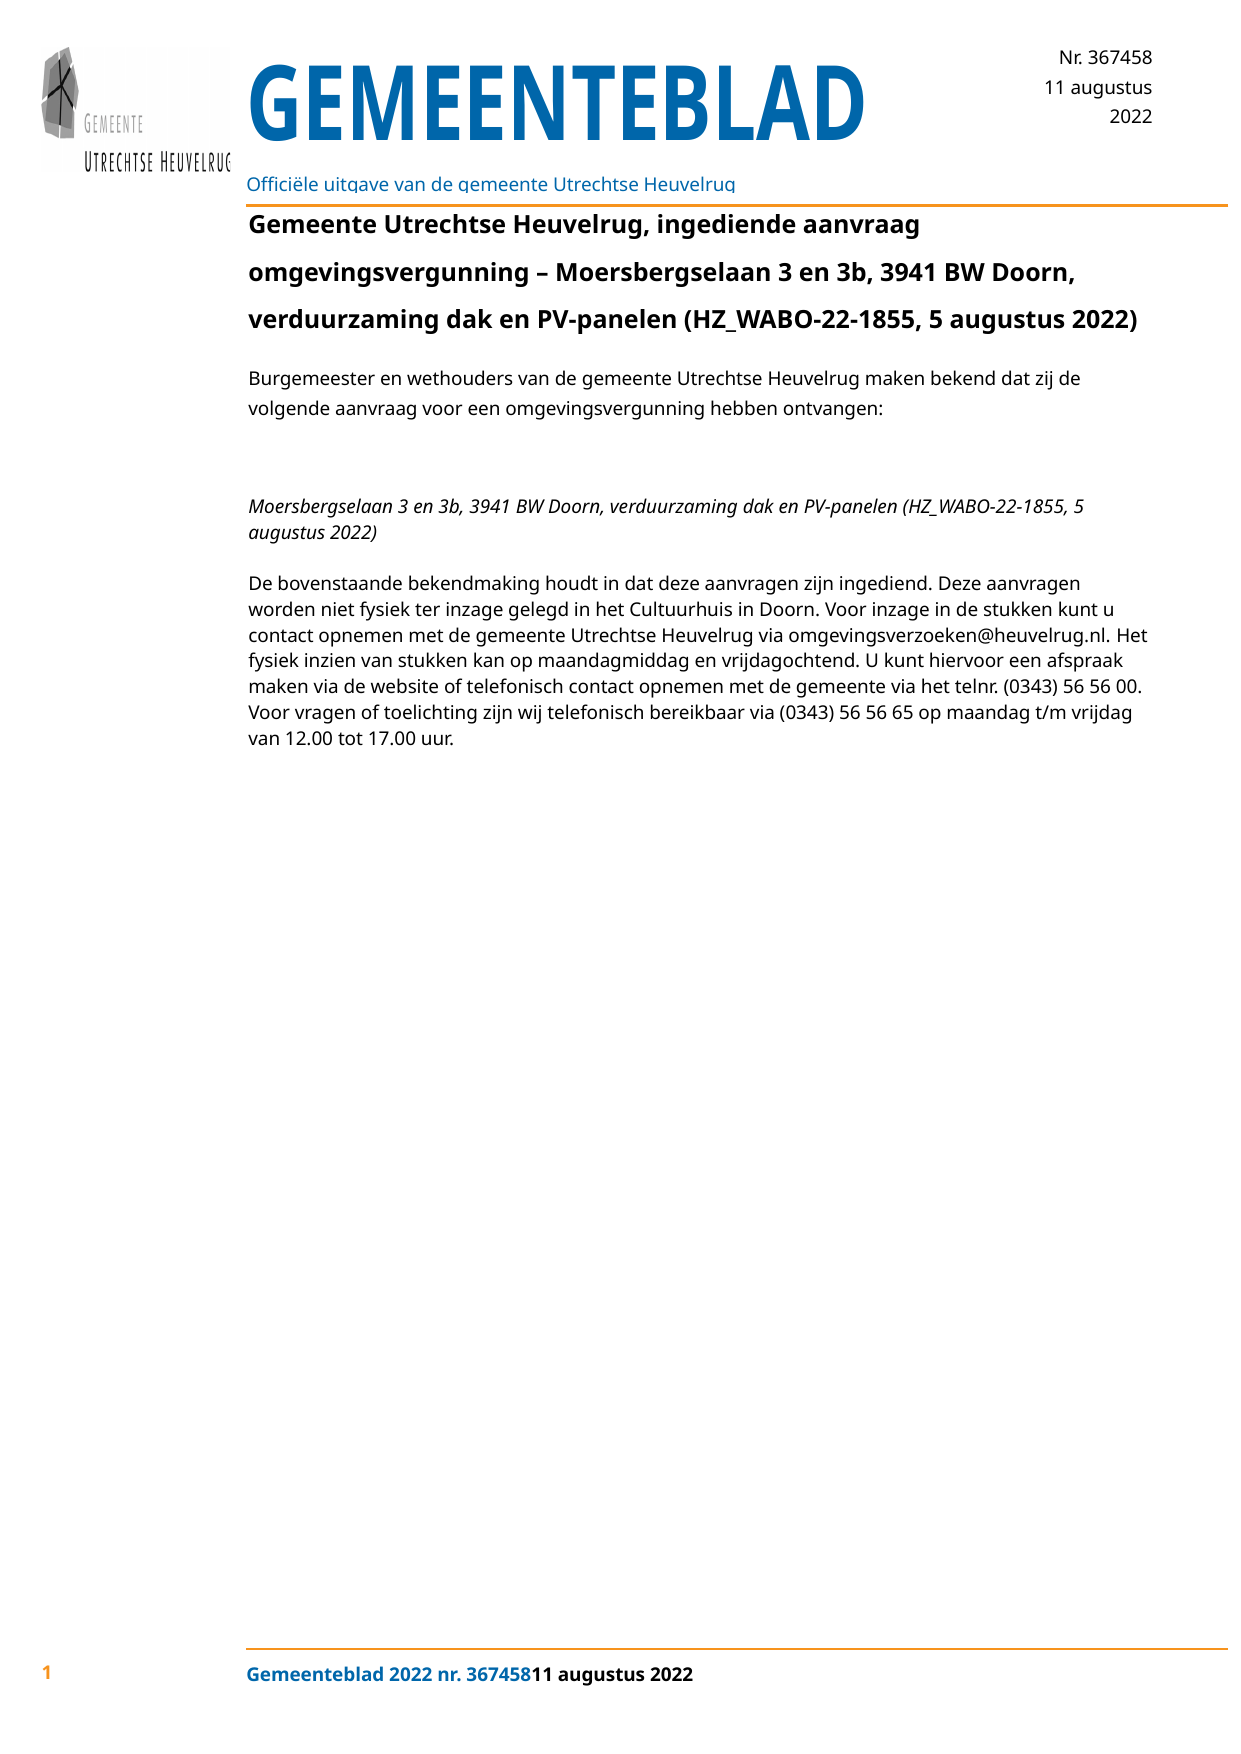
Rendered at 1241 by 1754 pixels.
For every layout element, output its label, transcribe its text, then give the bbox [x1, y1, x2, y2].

text Moersbergselaan 3 en 3b, 3941 BW Doorn, verduurzaming dak en PV-panelen (HZ_WABO-22-1855, 5 augustus 2022) [248, 493, 1152, 545]
text Burgemeester en wethouders van de gemeente Utrechtse Heuvelrug maken bekend dat zij de volgende aanvraag voor een omgevingsvergunning hebben ontvangen: [248, 366, 1152, 421]
text Gemeente Utrechtse Heuvelrug, ingediende aanvraag omgevingsvergunning – Moersbergselaan 3 en 3b, 3941 BW Doorn, verduurzaming dak en PV-panelen (HZ_WABO-22-1855, 5 augustus 2022) [248, 207, 1152, 336]
text De bovenstaande bekendmaking houdt in dat deze aanvragen zijn ingediend. Deze aanvragen worden niet fysiek ter inzage gelegd in het Cultuurhuis in Doorn. Voor inzage in de stukken kunt u contact opnemen met de gemeente Utrechtse Heuvelrug via omgevingsverzoeken@heuvelrug.nl. Het fysiek inzien van stukken kan op maandagmiddag en vrijdagochtend. U kunt hiervoor een afspraak maken via de website of telefonisch contact opnemen met de gemeente via het telnr. (0343) 56 56 00. Voor vragen of toelichting zijn wij telefonisch bereikbaar via (0343) 56 56 65 op maandag t/m vrijdag van 12.00 tot 17.00 uur. [248, 571, 1152, 751]
picture [41, 47, 231, 172]
